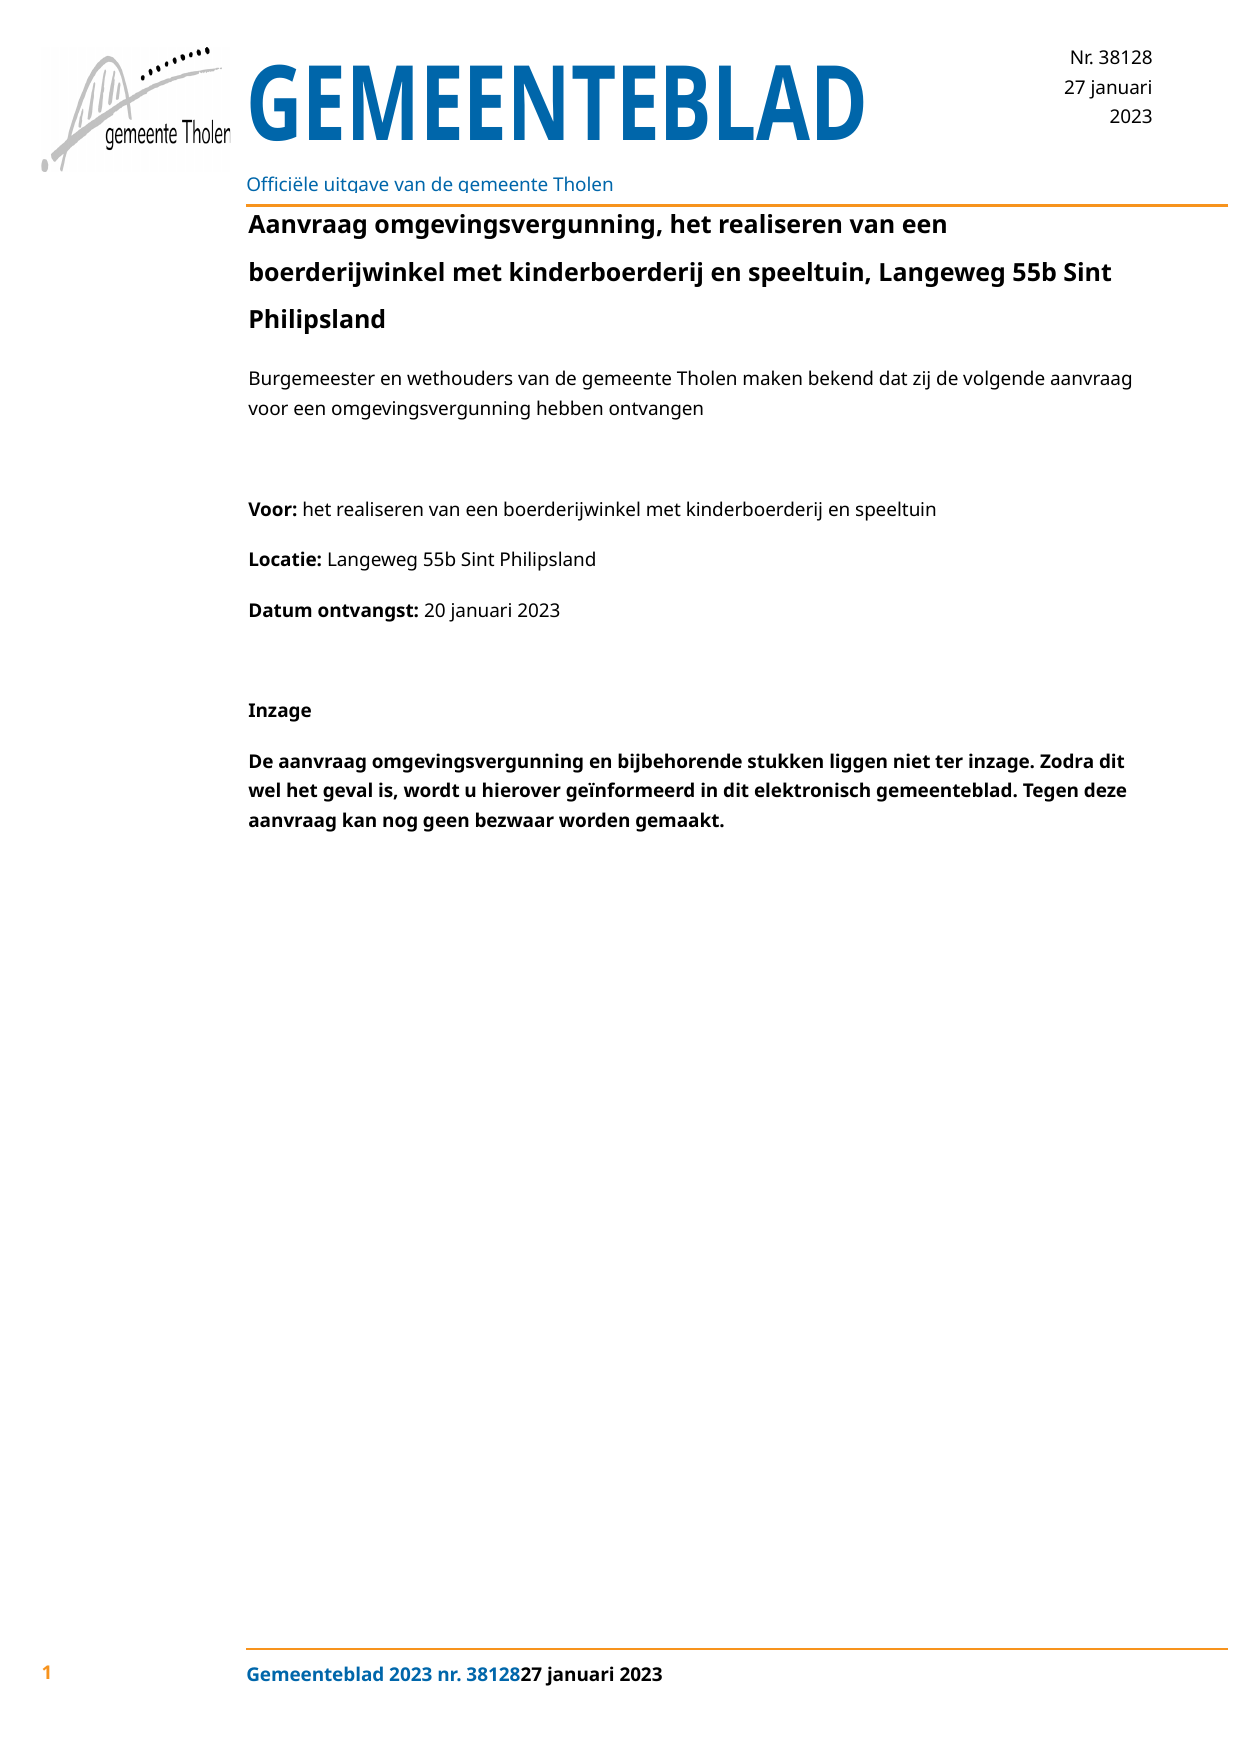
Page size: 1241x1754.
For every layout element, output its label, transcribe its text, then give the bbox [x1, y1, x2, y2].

text Burgemeester en wethouders van de gemeente Tholen maken bekend dat zij de volgende aanvraag voor een omgevingsvergunning hebben ontvangen [248, 366, 1152, 421]
text Voor: het realiseren van een boerderijwinkel met kinderboerderij en speeltuin [248, 496, 1152, 522]
text Datum ontvangst: 20 januari 2023 [248, 597, 1152, 622]
text De aanvraag omgevingsvergunning en bijbehorende stukken liggen niet ter inzage. Zodra dit wel het geval is, wordt u hierover geïnformeerd in dit elektronisch gemeenteblad. Tegen deze aanvraag kan nog geen bezwaar worden gemaakt. [248, 748, 1152, 833]
text Locatie: Langeweg 55b Sint Philipsland [248, 546, 1152, 572]
text Aanvraag omgevingsvergunning, het realiseren van een boerderijwinkel met kinderboerderij en speeltuin, Langeweg 55b Sint Philipsland [248, 207, 1152, 336]
text Inzage [248, 698, 1152, 723]
picture [41, 47, 231, 172]
